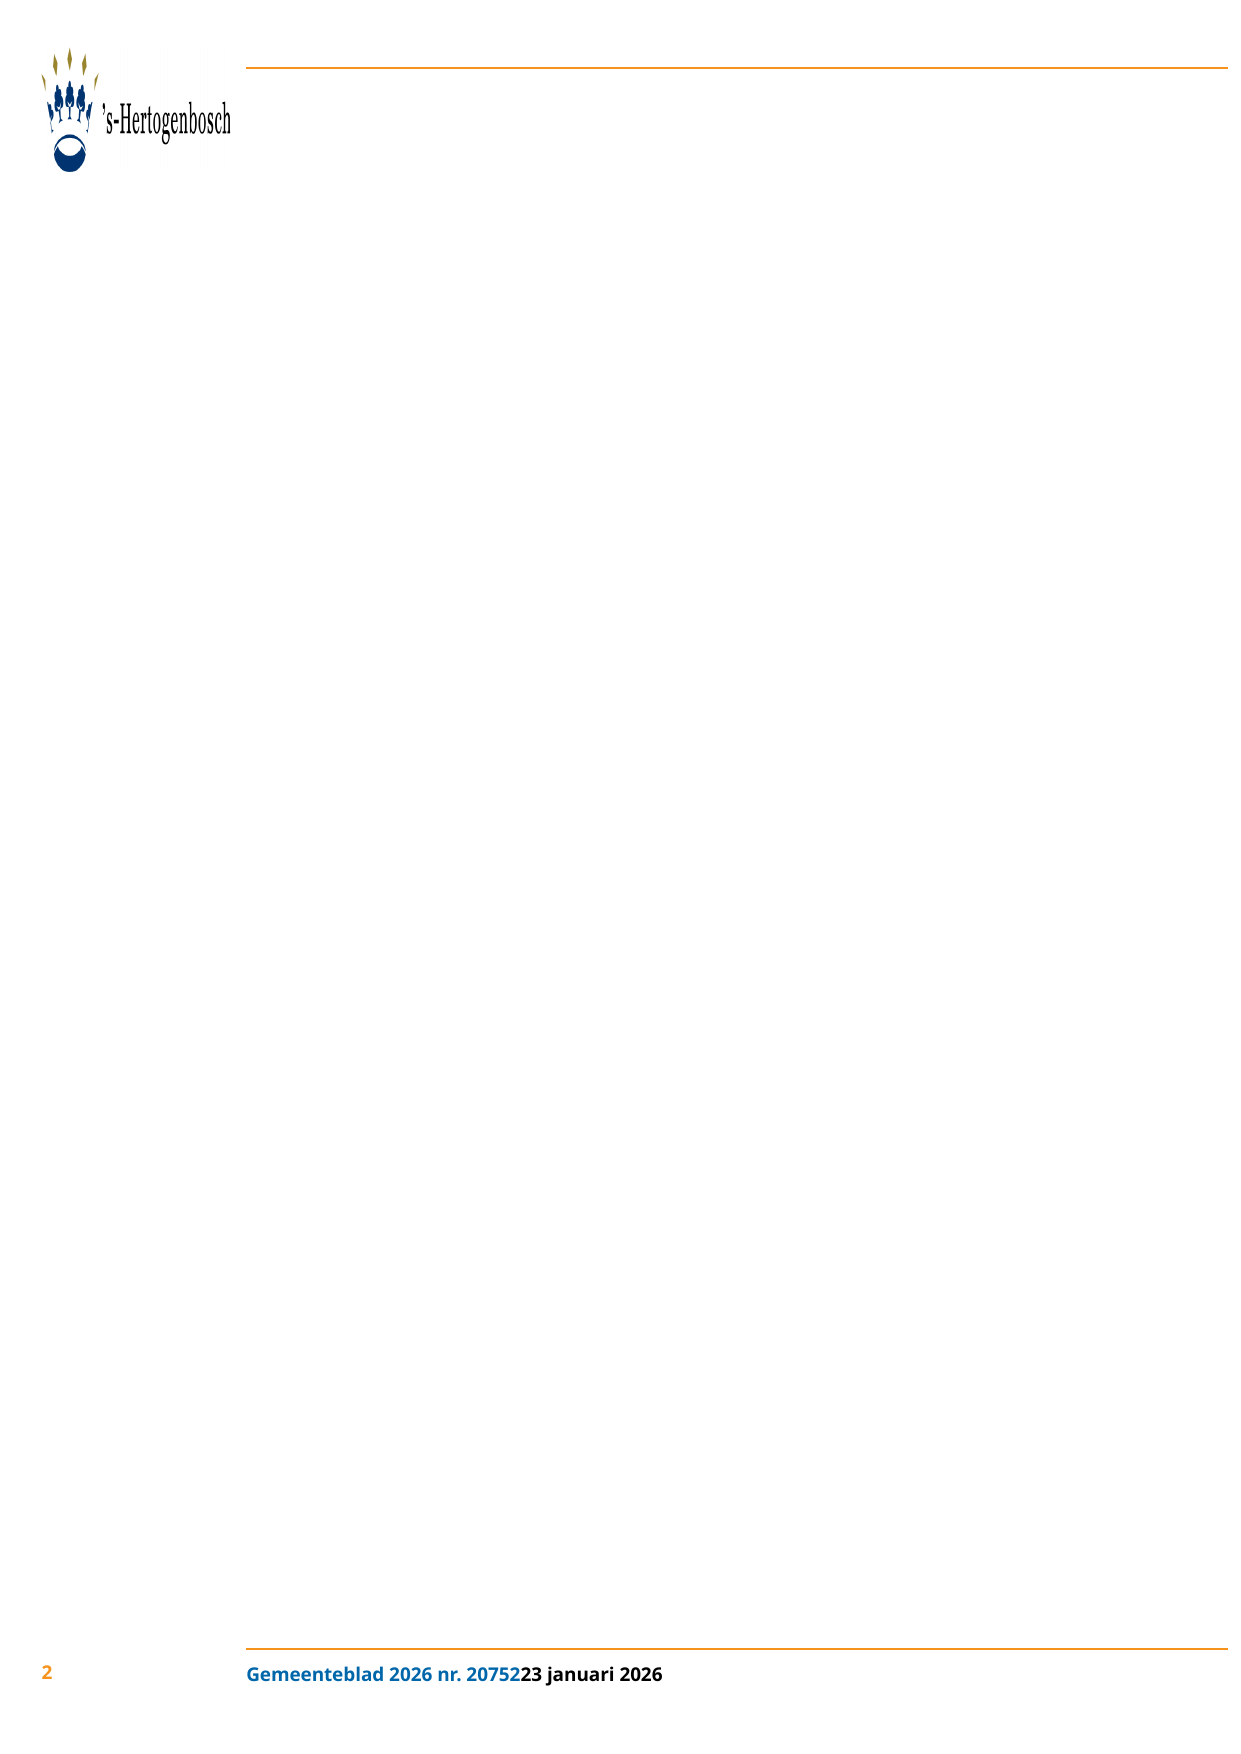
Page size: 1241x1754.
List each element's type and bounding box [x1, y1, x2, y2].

picture [41, 47, 231, 172]
